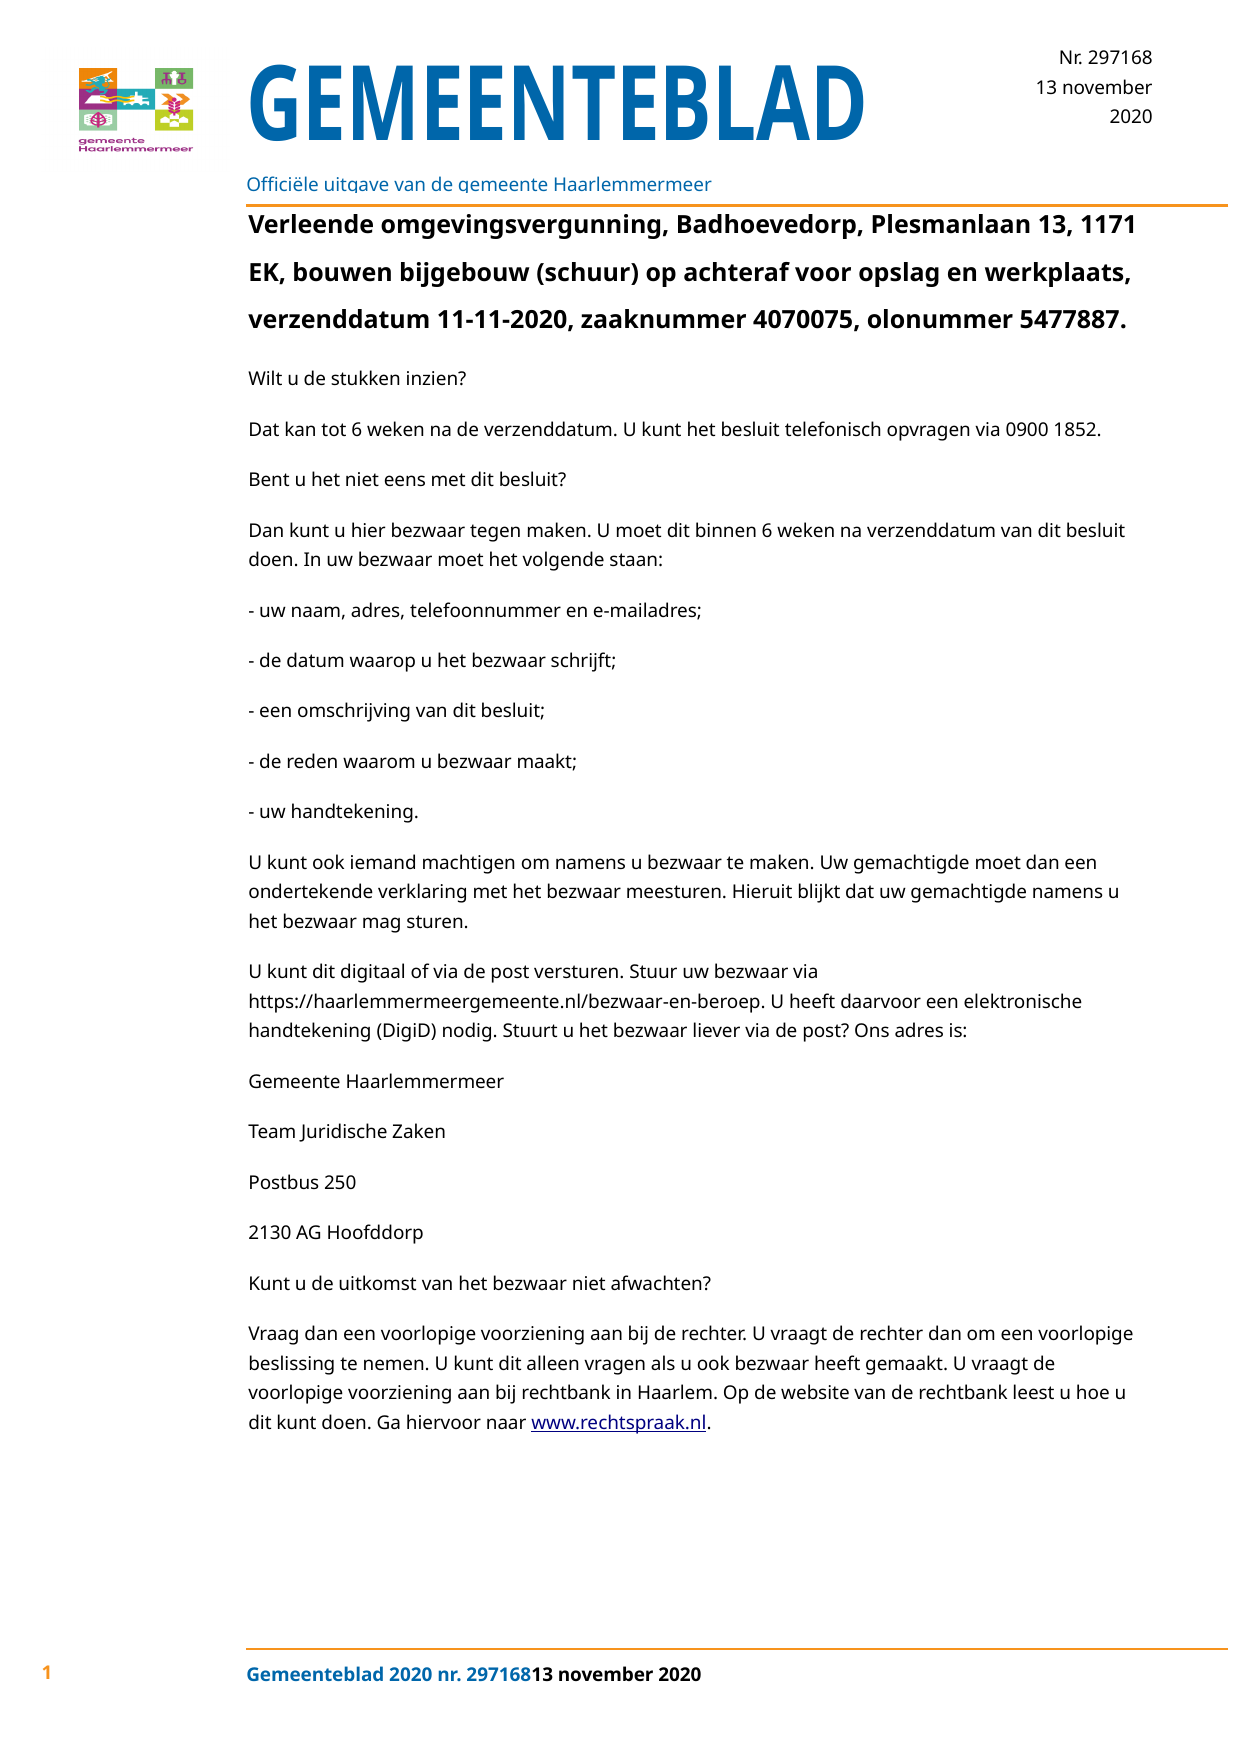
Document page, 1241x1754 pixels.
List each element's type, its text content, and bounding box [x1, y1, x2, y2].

text - een omschrijving van dit besluit; [248, 698, 1152, 723]
picture [41, 47, 231, 172]
text - uw naam, adres, telefoonnummer en e-mailadres; [248, 597, 1152, 622]
text Dat kan tot 6 weken na de verzenddatum. U kunt het besluit telefonisch opvragen via 0900 1852. [248, 416, 1152, 442]
text U kunt dit digitaal of via de post versturen. Stuur uw bezwaar via https://haarlemmermeergemeente.nl/bezwaar-en-beroep. U heeft daarvoor een elektronische handtekening (DigiD) nodig. Stuurt u het bezwaar liever via de post? Ons adres is: [248, 958, 1152, 1043]
text 2130 AG Hoofddorp [248, 1219, 1152, 1245]
text Gemeente Haarlemmermeer [248, 1068, 1152, 1094]
text Kunt u de uitkomst van het bezwaar niet afwachten? [248, 1270, 1152, 1295]
text - de reden waarom u bezwaar maakt; [248, 748, 1152, 774]
text Wilt u de stukken inzien? [248, 366, 1152, 391]
text Verleende omgevingsvergunning, Badhoevedorp, Plesmanlaan 13, 1171 EK, bouwen bijgebouw (schuur) op achteraf voor opslag en werkplaats, verzenddatum 11-11-2020, zaaknummer 4070075, olonummer 5477887. [248, 207, 1152, 336]
text U kunt ook iemand machtigen om namens u bezwaar te maken. Uw gemachtigde moet dan een ondertekende verklaring met het bezwaar meesturen. Hieruit blijkt dat uw gemachtigde namens u het bezwaar mag sturen. [248, 849, 1152, 934]
text - uw handtekening. [248, 798, 1152, 824]
text Team Juridische Zaken [248, 1118, 1152, 1144]
text - de datum waarop u het bezwaar schrijft; [248, 647, 1152, 673]
text Dan kunt u hier bezwaar tegen maken. U moet dit binnen 6 weken na verzenddatum van dit besluit doen. In uw bezwaar moet het volgende staan: [248, 517, 1152, 572]
text Vraag dan een voorlopige voorziening aan bij de rechter. U vraagt de rechter dan om een voorlopige beslissing te nemen. U kunt dit alleen vragen als u ook bezwaar heeft gemaakt. U vraagt de voorlopige voorziening aan bij rechtbank in Haarlem. Op de website van de rechtbank leest u hoe u dit kunt doen. Ga hiervoor naar www.rechtspraak.nl. [248, 1320, 1152, 1434]
text Bent u het niet eens met dit besluit? [248, 466, 1152, 492]
text Postbus 250 [248, 1169, 1152, 1194]
